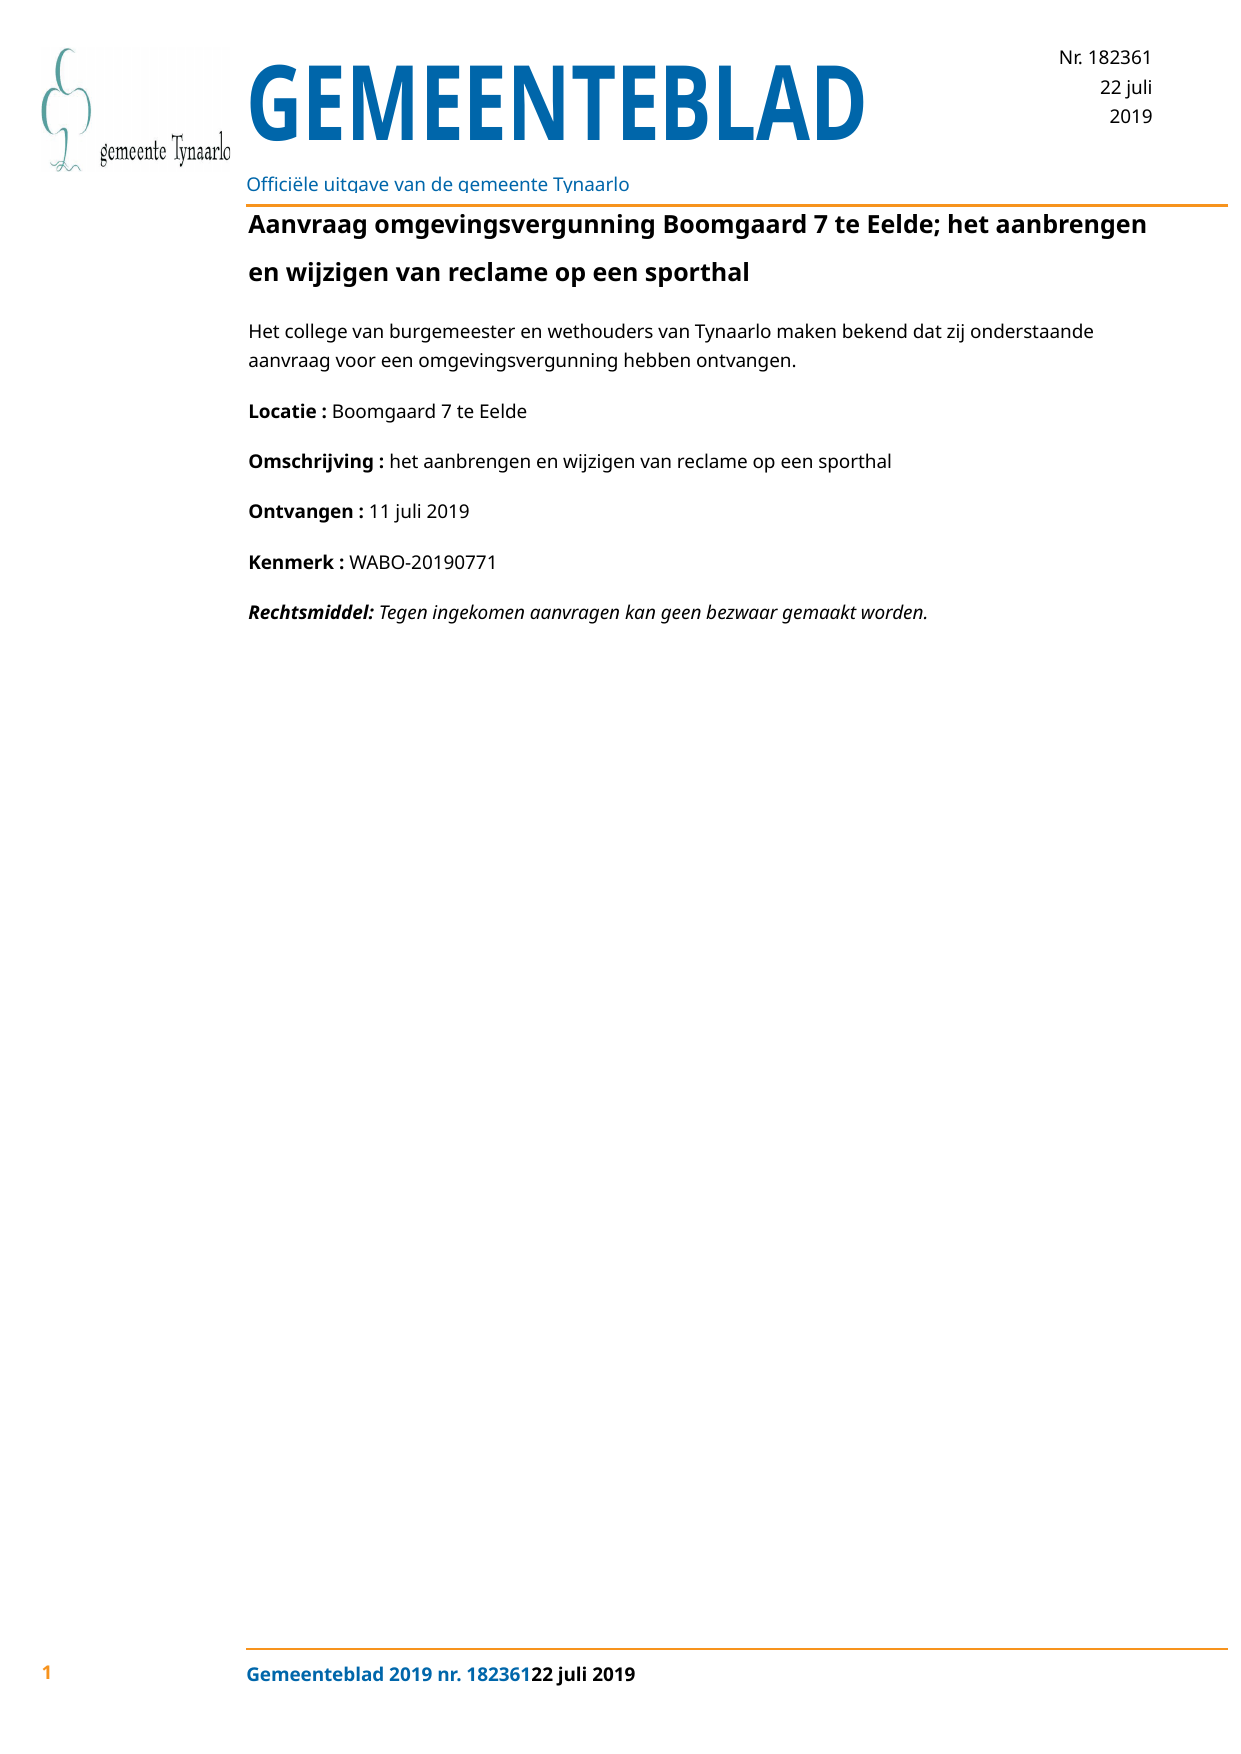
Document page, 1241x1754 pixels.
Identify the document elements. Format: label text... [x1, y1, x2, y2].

text Aanvraag omgevingsvergunning Boomgaard 7 te Eelde; het aanbrengen en wijzigen van reclame op een sporthal [248, 207, 1152, 288]
text Ontvangen : 11 juli 2019 [248, 499, 1152, 524]
text Kenmerk : WABO-20190771 [248, 549, 1152, 575]
text Omschrijving : het aanbrengen en wijzigen van reclame op een sporthal [248, 448, 1152, 474]
picture [41, 47, 231, 172]
text Rechtsmiddel: Tegen ingekomen aanvragen kan geen bezwaar gemaakt worden. [248, 599, 1152, 625]
text Het college van burgemeester en wethouders van Tynaarlo maken bekend dat zij onderstaande aanvraag voor een omgevingsvergunning hebben ontvangen. [248, 318, 1152, 373]
text Locatie : Boomgaard 7 te Eelde [248, 398, 1152, 424]
